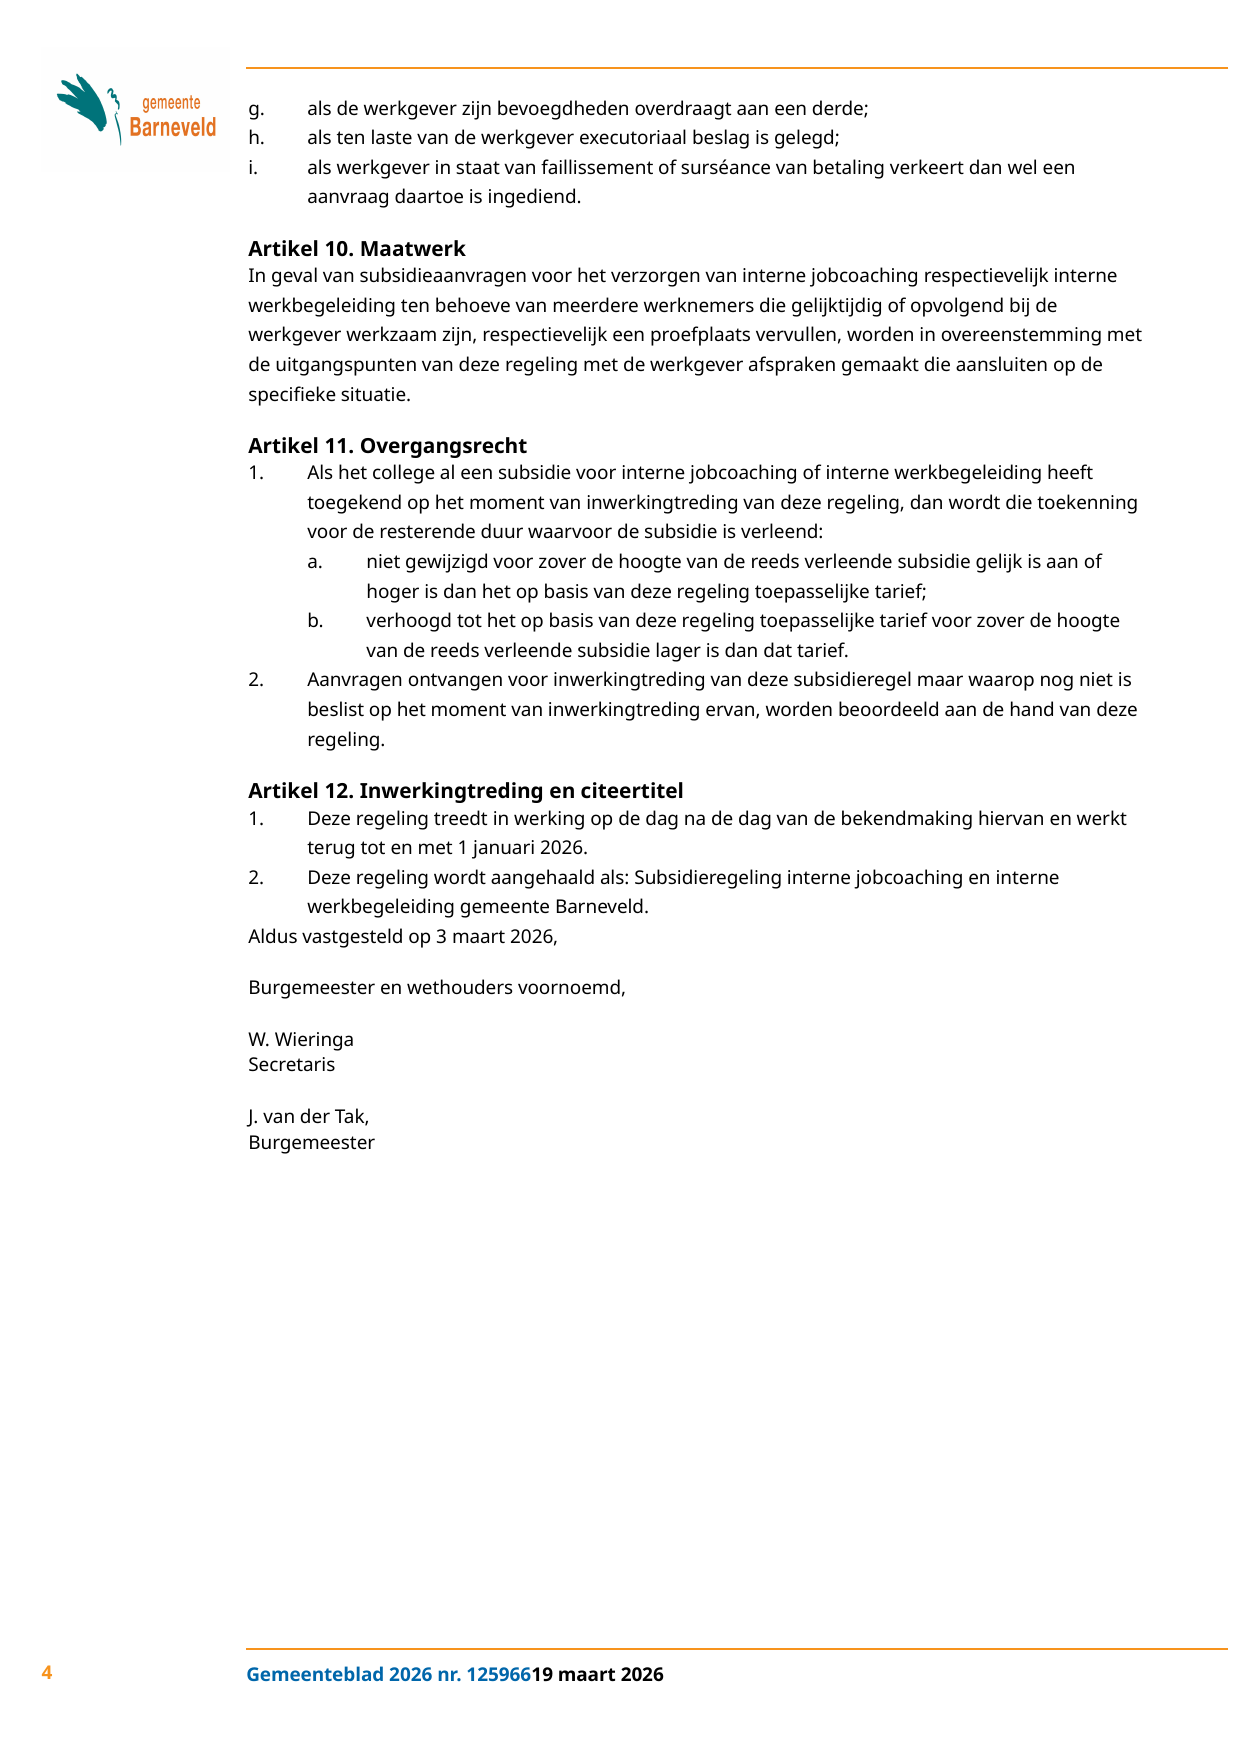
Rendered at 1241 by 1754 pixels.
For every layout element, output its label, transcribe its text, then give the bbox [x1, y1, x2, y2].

text Artikel 12. Inwerkingtreding en citeertitel [248, 776, 1152, 805]
text Aldus vastgesteld op 3 maart 2026, [248, 923, 1152, 949]
text Secretaris [248, 1052, 1152, 1077]
text Burgemeester [248, 1129, 1152, 1154]
list als werkgever in staat van faillissement of surséance van betaling verkeert dan wel een aanvraag daartoe is ingediend. [248, 154, 1152, 209]
text Artikel 10. Maatwerk [248, 234, 1152, 262]
list Als het college al een subsidie voor interne jobcoaching of interne werkbegeleiding heeft toegekend op het moment van inwerkingtreding van deze regeling, dan wordt die toekenning voor de resterende duur waarvoor de subsidie is verleend: [248, 459, 1152, 544]
text Artikel 11. Overgangsrecht [248, 431, 1152, 459]
list Aanvragen ontvangen voor inwerkingtreding van deze subsidieregel maar waarop nog niet is beslist op het moment van inwerkingtreding ervan, worden beoordeeld aan de hand van deze regeling. [248, 667, 1152, 752]
list Deze regeling treedt in werking op de dag na de dag van de bekendmaking hiervan en werkt terug tot en met 1 januari 2026. [248, 805, 1152, 860]
text Burgemeester en wethouders voornoemd, [248, 974, 1152, 1000]
text J. van der Tak, [248, 1103, 1152, 1129]
list Deze regeling wordt aangehaald als: Subsidieregeling interne jobcoaching en interne werkbegeleiding gemeente Barneveld. [248, 864, 1152, 919]
text W. Wieringa [248, 1026, 1152, 1052]
list als ten laste van de werkgever executoriaal beslag is gelegd; [248, 124, 1152, 150]
list niet gewijzigd voor zover de hoogte van de reeds verleende subsidie gelijk is aan of hoger is dan het op basis van deze regeling toepasselijke tarief; [307, 548, 1152, 604]
list als de werkgever zijn bevoegdheden overdraagt aan een derde; [248, 95, 1152, 121]
list verhoogd tot het op basis van deze regeling toepasselijke tarief voor zover de hoogte van de reeds verleende subsidie lager is dan dat tarief. [307, 607, 1152, 663]
text In geval van subsidieaanvragen voor het verzorgen van interne jobcoaching respectievelijk interne werkbegeleiding ten behoeve van meerdere werknemers die gelijktijdig of opvolgend bij de werkgever werkzaam zijn, respectievelijk een proefplaats vervullen, worden in overeenstemming met de uitgangspunten van deze regeling met de werkgever afspraken gemaakt die aansluiten op de specifieke situatie. [248, 262, 1152, 406]
picture [41, 47, 231, 172]
